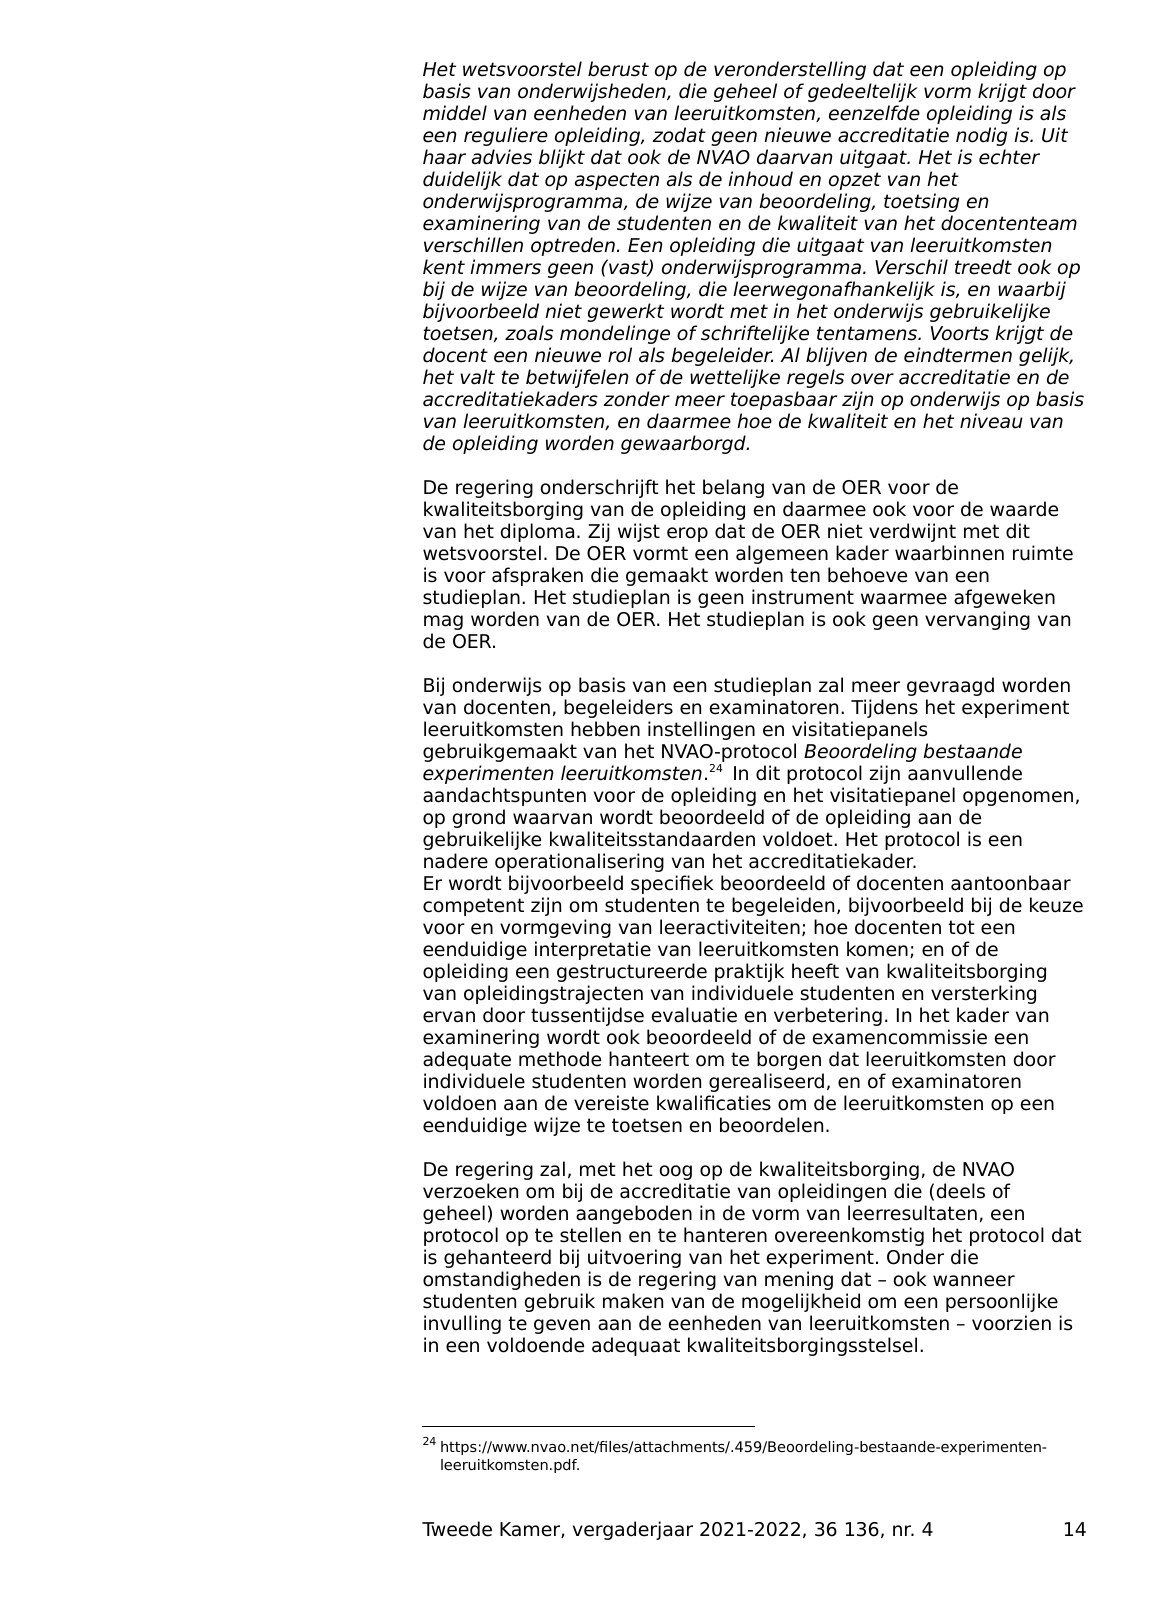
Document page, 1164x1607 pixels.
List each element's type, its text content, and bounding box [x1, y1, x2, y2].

text Het wetsvoorstel berust op de veronderstelling dat een opleiding op basis van onderwijsheden, die geheel of gedeeltelijk vorm krijgt door middel van eenheden van leeruitkomsten, eenzelfde opleiding is als een reguliere opleiding, zodat geen nieuwe accreditatie nodig is. Uit haar advies blijkt dat ook de NVAO daarvan uitgaat. Het is echter duidelijk dat op aspecten als de inhoud en opzet van het onderwijsprogramma, de wijze van beoordeling, toetsing en examinering van de studenten en de kwaliteit van het docententeam verschillen optreden. Een opleiding die uitgaat van leeruitkomsten kent immers geen (vast) onderwijsprogramma. Verschil treedt ook op bij de wijze van beoordeling, die leerwegonafhankelijk is, en waarbij bijvoorbeeld niet gewerkt wordt met in het onderwijs gebruikelijke toetsen, zoals mondelinge of schriftelijke tentamens. Voorts krijgt de docent een nieuwe rol als begeleider. Al blijven de eindtermen gelijk, het valt te betwijfelen of de wettelijke regels over accreditatie en de accreditatiekaders zonder meer toepasbaar zijn op onderwijs op basis van leeruitkomsten, en daarmee hoe de kwaliteit en het niveau van de opleiding worden gewaarborgd. [422, 59, 1087, 455]
text https://www.nvao.net/files/attachments/.459/Beoordeling-bestaande-experimenten-leeruitkomsten.pdf. [422, 1435, 1087, 1474]
text Er wordt bijvoorbeeld specifiek beoordeeld of docenten aantoonbaar competent zijn om studenten te begeleiden, bijvoorbeeld bij de keuze voor en vormgeving van leeractiviteiten; hoe docenten tot een eenduidige interpretatie van leeruitkomsten komen; en of de opleiding een gestructureerde praktijk heeft van kwaliteitsborging van opleidingstrajecten van individuele studenten en versterking ervan door tussentijdse evaluatie en verbetering. In het kader van examinering wordt ook beoordeeld of de examencommissie een adequate methode hanteert om te borgen dat leeruitkomsten door individuele studenten worden gerealiseerd, en of examinatoren voldoen aan de vereiste kwalificaties om de leeruitkomsten op een eenduidige wijze te toetsen en beoordelen. [422, 873, 1087, 1136]
text Bij onderwijs op basis van een studieplan zal meer gevraagd worden van docenten, begeleiders en examinatoren. Tijdens het experiment leeruitkomsten hebben instellingen en visitatiepanels gebruikgemaakt van het NVAO-protocol Beoordeling bestaande experimenten leeruitkomsten. In dit protocol zijn aanvullende aandachtspunten voor de opleiding en het visitatiepanel opgenomen, op grond waarvan wordt beoordeeld of de opleiding aan de gebruikelijke kwaliteitsstandaarden voldoet. Het protocol is een nadere operationalisering van het accreditatiekader. [422, 675, 1087, 873]
text De regering onderschrijft het belang van de OER voor de kwaliteitsborging van de opleiding en daarmee ook voor de waarde van het diploma. Zij wijst erop dat de OER niet verdwijnt met dit wetsvoorstel. De OER vormt een algemeen kader waarbinnen ruimte is voor afspraken die gemaakt worden ten behoeve van een studieplan. Het studieplan is geen instrument waarmee afgeweken mag worden van de OER. Het studieplan is ook geen vervanging van de OER. [422, 477, 1087, 653]
text De regering zal, met het oog op de kwaliteitsborging, de NVAO verzoeken om bij de accreditatie van opleidingen die (deels of geheel) worden aangeboden in de vorm van leerresultaten, een protocol op te stellen en te hanteren overeenkomstig het protocol dat is gehanteerd bij uitvoering van het experiment. Onder die omstandigheden is de regering van mening dat – ook wanneer studenten gebruik maken van de mogelijkheid om een persoonlijke invulling te geven aan de eenheden van leeruitkomsten – voorzien is in een voldoende adequaat kwaliteitsborgingsstelsel. [422, 1159, 1087, 1356]
